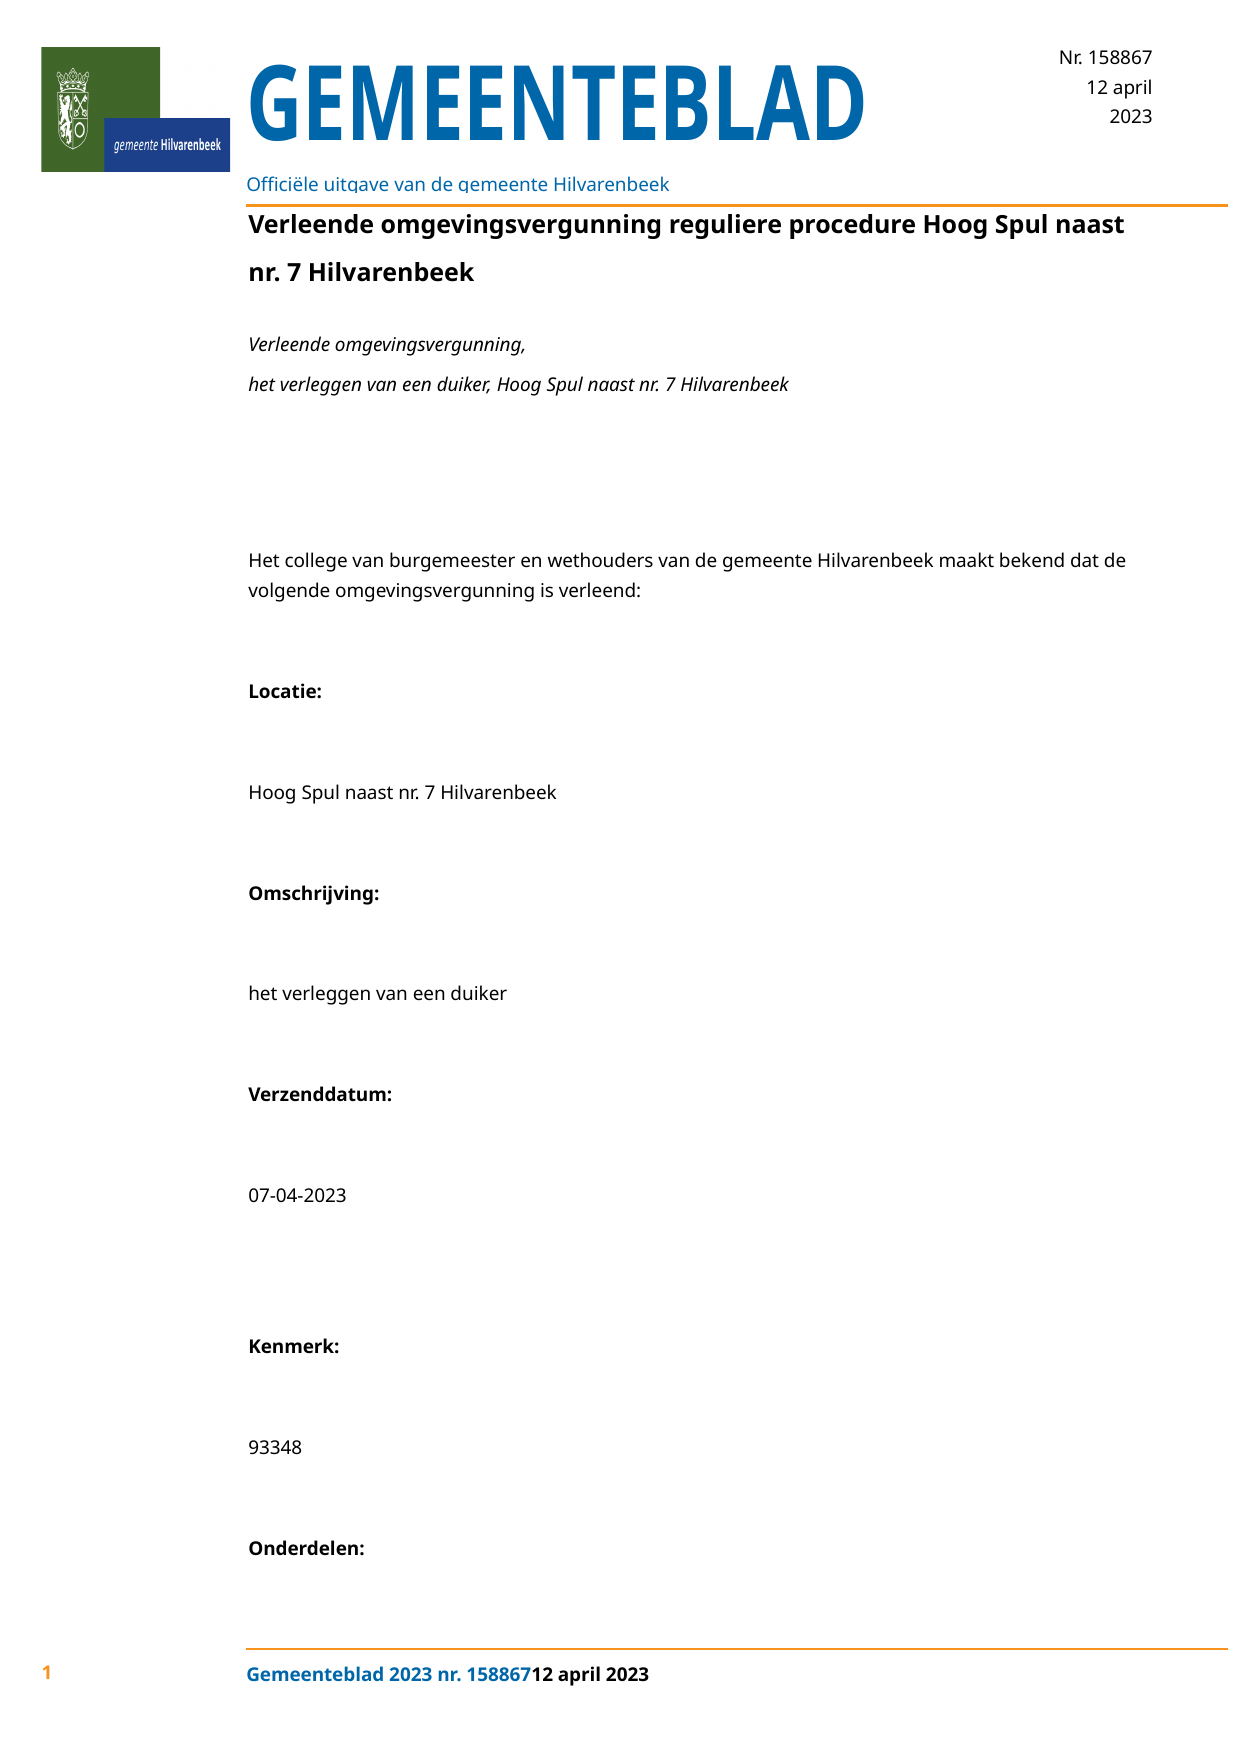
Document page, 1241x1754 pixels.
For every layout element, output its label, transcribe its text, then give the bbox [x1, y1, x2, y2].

text Verleende omgevingsvergunning, [248, 331, 1152, 357]
text Verzenddatum: [248, 1081, 1152, 1107]
picture [41, 47, 231, 172]
text Kenmerk: [248, 1333, 1152, 1359]
text Omschrijving: [248, 880, 1152, 906]
text Het college van burgemeester en wethouders van de gemeente Hilvarenbeek maakt bekend dat de volgende omgevingsvergunning is verleend: [248, 548, 1152, 603]
text Verleende omgevingsvergunning reguliere procedure Hoog Spul naast nr. 7 Hilvarenbeek [248, 207, 1152, 288]
text Hoog Spul naast nr. 7 Hilvarenbeek [248, 779, 1152, 805]
text Locatie: [248, 678, 1152, 704]
text 07-04-2023 [248, 1182, 1152, 1208]
text het verleggen van een duiker [248, 981, 1152, 1006]
text het verleggen van een duiker, Hoog Spul naast nr. 7 Hilvarenbeek [248, 371, 1152, 396]
text Onderdelen: [248, 1535, 1152, 1561]
text 93348 [248, 1434, 1152, 1460]
